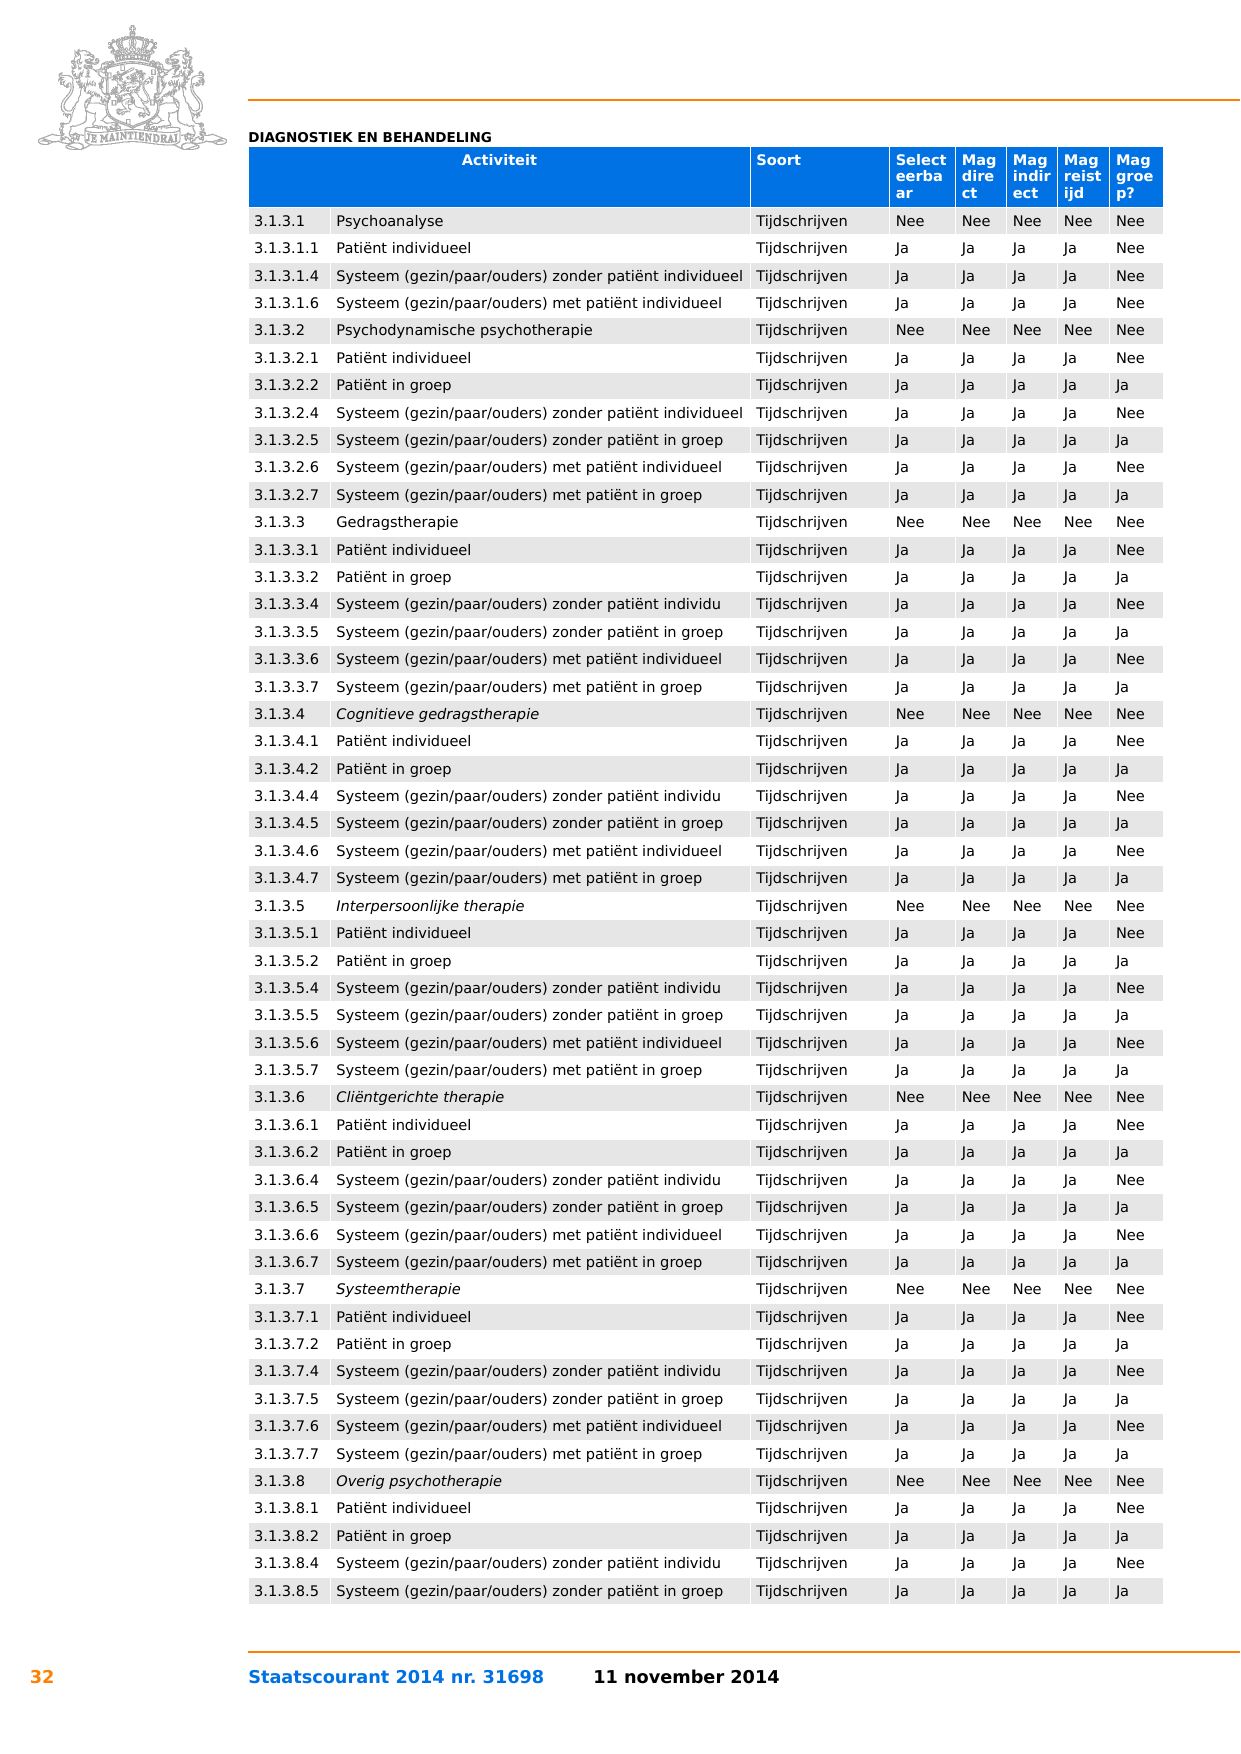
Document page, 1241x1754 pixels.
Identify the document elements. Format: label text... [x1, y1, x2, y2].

table_cell Ja [1007, 1441, 1057, 1467]
table_cell Nee [1110, 783, 1163, 810]
table_cell Nee [1110, 1414, 1163, 1440]
table_cell Ja [1110, 564, 1163, 591]
table_cell 3.1.3.1.1 [249, 235, 330, 262]
table_cell Ja [1110, 948, 1163, 974]
table_cell Ja [1007, 427, 1057, 453]
table_cell Nee [956, 701, 1006, 727]
table_cell 3.1.3.6.1 [249, 1112, 330, 1138]
table_cell Tijdschrijven [751, 345, 889, 371]
table_cell Ja [1007, 263, 1057, 289]
table_cell Systeemtherapie [331, 1276, 750, 1303]
table_cell Ja [1110, 1331, 1163, 1358]
table_cell Tijdschrijven [751, 811, 889, 837]
table_cell Ja [890, 592, 955, 618]
table_cell Ja [1007, 1331, 1057, 1358]
table_cell Tijdschrijven [751, 1249, 889, 1275]
table_cell Ja [1058, 345, 1109, 371]
table_cell Tijdschrijven [751, 1496, 889, 1522]
table_cell Nee [1110, 455, 1163, 481]
table_cell Systeem (gezin/paar/ouders) zonder patiënt in groep [331, 619, 750, 645]
table_cell Nee [890, 509, 955, 536]
table_cell 3.1.3.7.1 [249, 1304, 330, 1330]
table_cell 3.1.3.5.2 [249, 948, 330, 974]
table_cell Nee [1110, 290, 1163, 317]
table_cell 3.1.3.1 [249, 208, 330, 234]
table_cell 3.1.3.8.4 [249, 1550, 330, 1577]
table_cell Ja [1058, 674, 1109, 700]
table_cell Nee [1110, 1276, 1163, 1303]
table_cell Ja [956, 1167, 1006, 1193]
table_cell Psychoanalyse [331, 208, 750, 234]
table_cell Mag indirect [1007, 147, 1057, 207]
table_cell Ja [1058, 1194, 1109, 1221]
table_cell Ja [1058, 783, 1109, 810]
table_cell Nee [1007, 1276, 1057, 1303]
table_cell 3.1.3.7.6 [249, 1414, 330, 1440]
table_cell Ja [890, 1414, 955, 1440]
table_cell Tijdschrijven [751, 1194, 889, 1221]
table_cell 3.1.3.1.6 [249, 290, 330, 317]
table_cell Ja [1007, 674, 1057, 700]
table_cell Tijdschrijven [751, 564, 889, 591]
table_cell Tijdschrijven [751, 783, 889, 810]
table_cell Nee [1110, 509, 1163, 536]
table_cell Tijdschrijven [751, 1359, 889, 1385]
table_cell Tijdschrijven [751, 235, 889, 262]
table_cell Ja [890, 1331, 955, 1358]
table_cell Nee [890, 208, 955, 234]
table_cell 3.1.3.3.2 [249, 564, 330, 591]
table_cell Ja [890, 400, 955, 426]
table_cell Ja [1007, 1003, 1057, 1029]
table_cell 3.1.3.2.6 [249, 455, 330, 481]
table_cell Ja [956, 729, 1006, 755]
table_cell Tijdschrijven [751, 975, 889, 1001]
table_cell 3.1.3.3.1 [249, 537, 330, 563]
table_cell Ja [1110, 1140, 1163, 1166]
table_cell Patiënt individueel [331, 345, 750, 371]
table_cell Gedragstherapie [331, 509, 750, 536]
table_cell Ja [1110, 373, 1163, 399]
table_cell Nee [1007, 1468, 1057, 1494]
table_cell Ja [890, 619, 955, 645]
table_cell Ja [1110, 619, 1163, 645]
table_cell Tijdschrijven [751, 920, 889, 947]
table_cell Soort [751, 147, 889, 207]
table_cell Ja [1058, 729, 1109, 755]
table_cell Ja [1007, 1249, 1057, 1275]
table_cell Ja [1007, 1194, 1057, 1221]
table_cell Ja [1058, 1359, 1109, 1385]
table_cell Systeem (gezin/paar/ouders) zonder patiënt in groep [331, 1578, 750, 1604]
table_cell Ja [956, 1112, 1006, 1138]
table_cell Tijdschrijven [751, 866, 889, 892]
table_cell Ja [956, 975, 1006, 1001]
table_cell Ja [890, 948, 955, 974]
table_cell Nee [1058, 208, 1109, 234]
table_cell Ja [956, 948, 1006, 974]
table_cell Nee [1110, 729, 1163, 755]
table_cell Tijdschrijven [751, 619, 889, 645]
table_cell Nee [1007, 893, 1057, 919]
table_cell Ja [1058, 1057, 1109, 1084]
table_cell Ja [1058, 866, 1109, 892]
table_cell Systeem (gezin/paar/ouders) zonder patiënt in groep [331, 811, 750, 837]
table_cell Ja [890, 345, 955, 371]
table_cell Systeem (gezin/paar/ouders) met patiënt individueel [331, 838, 750, 864]
table_cell Tijdschrijven [751, 1030, 889, 1056]
table_cell Ja [956, 373, 1006, 399]
table_cell 3.1.3.2.7 [249, 482, 330, 508]
table_cell Nee [956, 893, 1006, 919]
table_cell Systeem (gezin/paar/ouders) met patiënt in groep [331, 1249, 750, 1275]
table_cell Ja [1007, 729, 1057, 755]
table_cell Nee [890, 701, 955, 727]
table_cell Tijdschrijven [751, 1222, 889, 1248]
table_cell Cliëntgerichte therapie [331, 1085, 750, 1111]
table_cell Ja [956, 783, 1006, 810]
table_cell Mag groep? [1110, 147, 1163, 207]
table_cell Patiënt individueel [331, 1304, 750, 1330]
table_cell Ja [956, 920, 1006, 947]
table_cell Ja [1058, 290, 1109, 317]
table_cell Nee [956, 1468, 1006, 1494]
table_cell 3.1.3.6.4 [249, 1167, 330, 1193]
table_cell Systeem (gezin/paar/ouders) zonder patiënt in groep [331, 427, 750, 453]
table_cell Tijdschrijven [751, 646, 889, 673]
table_cell Ja [1007, 537, 1057, 563]
table_cell Ja [1058, 1523, 1109, 1549]
table_cell Nee [890, 893, 955, 919]
table_cell Ja [1007, 920, 1057, 947]
table_cell Ja [890, 783, 955, 810]
table_cell Ja [890, 1140, 955, 1166]
table_cell Ja [1110, 1194, 1163, 1221]
table_cell Nee [1110, 1085, 1163, 1111]
table_cell Ja [956, 674, 1006, 700]
table_cell Tijdschrijven [751, 1441, 889, 1467]
table_header DIAGNOSTIEK EN BEHANDELING [248, 130, 1163, 146]
table_cell Ja [890, 1167, 955, 1193]
table_cell Ja [1058, 1167, 1109, 1193]
table_cell Tijdschrijven [751, 1578, 889, 1604]
table_cell Systeem (gezin/paar/ouders) met patiënt individueel [331, 1414, 750, 1440]
table_cell Ja [890, 975, 955, 1001]
table_cell Ja [1007, 1523, 1057, 1549]
table_cell Ja [1058, 1003, 1109, 1029]
table_cell Ja [956, 1304, 1006, 1330]
table_cell Ja [890, 811, 955, 837]
table_cell Ja [1007, 235, 1057, 262]
table_cell Cognitieve gedragstherapie [331, 701, 750, 727]
table_cell Ja [1058, 592, 1109, 618]
table_cell Ja [956, 1030, 1006, 1056]
table_cell 3.1.3.5.7 [249, 1057, 330, 1084]
table_cell Mag reistijd [1058, 147, 1109, 207]
table_cell Nee [1058, 318, 1109, 344]
table_cell Ja [1058, 455, 1109, 481]
table_cell 3.1.3.6.2 [249, 1140, 330, 1166]
table_cell Patiënt individueel [331, 235, 750, 262]
table_cell 3.1.3.8 [249, 1468, 330, 1494]
table_cell Ja [1007, 1140, 1057, 1166]
table_cell Ja [1058, 1441, 1109, 1467]
table_cell Systeem (gezin/paar/ouders) met patiënt individueel [331, 290, 750, 317]
table_cell Nee [1110, 1112, 1163, 1138]
table_cell Ja [1058, 1414, 1109, 1440]
table_cell Nee [956, 318, 1006, 344]
table_cell Ja [1007, 1030, 1057, 1056]
table_cell Ja [1007, 1550, 1057, 1577]
table_cell Ja [890, 1304, 955, 1330]
table_cell Ja [956, 592, 1006, 618]
table_cell Ja [1007, 1304, 1057, 1330]
table_cell Systeem (gezin/paar/ouders) met patiënt in groep [331, 1441, 750, 1467]
table_cell Tijdschrijven [751, 1304, 889, 1330]
table_cell Ja [956, 537, 1006, 563]
table_cell Tijdschrijven [751, 1140, 889, 1166]
table_cell Tijdschrijven [751, 290, 889, 317]
table_cell 3.1.3.4.2 [249, 756, 330, 782]
table_cell Ja [1007, 646, 1057, 673]
table_cell 3.1.3.4.4 [249, 783, 330, 810]
table_cell Ja [956, 263, 1006, 289]
table_cell Ja [1058, 564, 1109, 591]
table_cell Ja [956, 235, 1006, 262]
table_cell Ja [1058, 1331, 1109, 1358]
table_cell Ja [956, 427, 1006, 453]
table_cell Tijdschrijven [751, 1414, 889, 1440]
table_cell Ja [890, 1249, 955, 1275]
table_cell Ja [956, 290, 1006, 317]
table_cell Patiënt in groep [331, 948, 750, 974]
table_cell Ja [1110, 1578, 1163, 1604]
table_cell Ja [956, 1414, 1006, 1440]
table_cell Ja [956, 1194, 1006, 1221]
table_cell Ja [1058, 646, 1109, 673]
table_cell Nee [1110, 893, 1163, 919]
table_cell Tijdschrijven [751, 318, 889, 344]
table_cell Ja [1058, 1140, 1109, 1166]
table_cell 3.1.3.8.1 [249, 1496, 330, 1522]
table_cell 3.1.3.8.2 [249, 1523, 330, 1549]
table_cell Ja [1058, 619, 1109, 645]
table_cell Ja [890, 1550, 955, 1577]
table_cell Systeem (gezin/paar/ouders) met patiënt individueel [331, 1030, 750, 1056]
table_cell Ja [1007, 1414, 1057, 1440]
table_cell Ja [890, 455, 955, 481]
table_cell Tijdschrijven [751, 1386, 889, 1412]
table_cell Interpersoonlijke therapie [331, 893, 750, 919]
table_cell Nee [1058, 509, 1109, 536]
table_cell Ja [890, 427, 955, 453]
table_cell 3.1.3.5.1 [249, 920, 330, 947]
table_cell Nee [1110, 208, 1163, 234]
table_cell Systeem (gezin/paar/ouders) met patiënt individueel [331, 646, 750, 673]
table_cell Ja [956, 1441, 1006, 1467]
table_cell Tijdschrijven [751, 674, 889, 700]
table_cell Ja [1058, 427, 1109, 453]
table_cell Ja [956, 838, 1006, 864]
table_cell Tijdschrijven [751, 373, 889, 399]
table_cell Nee [1110, 318, 1163, 344]
table_cell Ja [1058, 373, 1109, 399]
table_cell Ja [1007, 290, 1057, 317]
table_cell Ja [1058, 1550, 1109, 1577]
table_cell Tijdschrijven [751, 1523, 889, 1549]
table_cell Ja [1007, 1112, 1057, 1138]
table_cell Ja [1007, 1359, 1057, 1385]
table_cell Patiënt in groep [331, 756, 750, 782]
table_cell 3.1.3.3.6 [249, 646, 330, 673]
table_cell 3.1.3.5.6 [249, 1030, 330, 1056]
table_cell Ja [1110, 811, 1163, 837]
table_cell Patiënt individueel [331, 1112, 750, 1138]
table_cell Ja [1110, 1249, 1163, 1275]
table_cell Systeem (gezin/paar/ouders) zonder patiënt individueel [331, 263, 750, 289]
table_cell Patiënt in groep [331, 1523, 750, 1549]
table_cell Systeem (gezin/paar/ouders) zonder patiënt individu [331, 975, 750, 1001]
table_cell Ja [1007, 1496, 1057, 1522]
table_cell Ja [890, 838, 955, 864]
table_cell Ja [1007, 783, 1057, 810]
table_cell Tijdschrijven [751, 948, 889, 974]
table_cell Ja [1007, 482, 1057, 508]
table_cell Ja [1058, 400, 1109, 426]
table_cell Ja [1007, 1578, 1057, 1604]
table_cell Ja [1058, 920, 1109, 947]
table_cell Ja [1058, 537, 1109, 563]
table_cell Ja [890, 1003, 955, 1029]
table_cell Tijdschrijven [751, 756, 889, 782]
table_cell 3.1.3.3.4 [249, 592, 330, 618]
table_cell Ja [1007, 1386, 1057, 1412]
table_cell Ja [890, 1496, 955, 1522]
table_cell 3.1.3.8.5 [249, 1578, 330, 1604]
table_cell Ja [1058, 1249, 1109, 1275]
table_cell Nee [1110, 235, 1163, 262]
table_cell Ja [1058, 1304, 1109, 1330]
table_cell Ja [1058, 263, 1109, 289]
table_cell Ja [1058, 1578, 1109, 1604]
table_cell Ja [1110, 1441, 1163, 1467]
table_cell Nee [1110, 920, 1163, 947]
table_cell Ja [956, 646, 1006, 673]
table_cell Nee [1110, 592, 1163, 618]
table_cell Nee [1058, 1276, 1109, 1303]
table_cell Ja [1007, 373, 1057, 399]
table_cell Systeem (gezin/paar/ouders) met patiënt in groep [331, 866, 750, 892]
table_cell Tijdschrijven [751, 1550, 889, 1577]
table_cell Ja [890, 1112, 955, 1138]
table_cell 3.1.3.6.6 [249, 1222, 330, 1248]
table_cell Ja [890, 920, 955, 947]
table_cell Systeem (gezin/paar/ouders) met patiënt in groep [331, 1057, 750, 1084]
table_cell Nee [1007, 701, 1057, 727]
table_cell Ja [890, 482, 955, 508]
table_cell Ja [1007, 455, 1057, 481]
table_cell Ja [1007, 400, 1057, 426]
table_cell 3.1.3.7 [249, 1276, 330, 1303]
table_cell Ja [1058, 975, 1109, 1001]
table_cell 3.1.3.6.7 [249, 1249, 330, 1275]
table_cell Nee [1007, 509, 1057, 536]
table_cell Ja [956, 1249, 1006, 1275]
table_cell Ja [1058, 756, 1109, 782]
table_cell Tijdschrijven [751, 592, 889, 618]
table_cell Ja [1058, 838, 1109, 864]
table_cell Tijdschrijven [751, 729, 889, 755]
table_cell Tijdschrijven [751, 1167, 889, 1193]
table_cell Nee [1058, 701, 1109, 727]
table_cell 3.1.3.3 [249, 509, 330, 536]
table_cell Patiënt in groep [331, 373, 750, 399]
table_cell Ja [890, 674, 955, 700]
table_cell Activiteit [249, 147, 750, 207]
table_cell Tijdschrijven [751, 482, 889, 508]
table_cell Systeem (gezin/paar/ouders) met patiënt individueel [331, 1222, 750, 1248]
table_cell Systeem (gezin/paar/ouders) met patiënt in groep [331, 674, 750, 700]
table_cell 3.1.3.4.6 [249, 838, 330, 864]
table_cell Nee [1058, 1468, 1109, 1494]
table_cell Systeem (gezin/paar/ouders) zonder patiënt individueel [331, 400, 750, 426]
table_cell Ja [1007, 811, 1057, 837]
table_cell Ja [956, 866, 1006, 892]
table_cell Ja [890, 1523, 955, 1549]
table_cell Ja [1110, 1003, 1163, 1029]
table_cell Ja [956, 482, 1006, 508]
table_cell 3.1.3.5.4 [249, 975, 330, 1001]
table_cell Ja [956, 1359, 1006, 1385]
table_cell Ja [956, 400, 1006, 426]
table_cell Tijdschrijven [751, 1085, 889, 1111]
table_cell Systeem (gezin/paar/ouders) zonder patiënt individu [331, 1359, 750, 1385]
table_cell Tijdschrijven [751, 509, 889, 536]
table_cell Systeem (gezin/paar/ouders) zonder patiënt individu [331, 1167, 750, 1193]
table_cell Ja [890, 290, 955, 317]
table_cell 3.1.3.3.7 [249, 674, 330, 700]
table_cell Ja [956, 1331, 1006, 1358]
table_cell Ja [1007, 564, 1057, 591]
table_cell Nee [890, 1276, 955, 1303]
table_cell Ja [890, 1222, 955, 1248]
table_cell 3.1.3.2.5 [249, 427, 330, 453]
table_cell Ja [890, 1057, 955, 1084]
table_cell Tijdschrijven [751, 427, 889, 453]
table_cell Ja [890, 1386, 955, 1412]
table_cell Nee [1110, 1304, 1163, 1330]
table_cell Nee [1110, 345, 1163, 371]
table_cell 3.1.3.7.2 [249, 1331, 330, 1358]
table_cell Ja [1058, 811, 1109, 837]
table_cell Ja [890, 729, 955, 755]
table_cell Ja [1058, 1386, 1109, 1412]
table_cell Tijdschrijven [751, 208, 889, 234]
table_cell Ja [1058, 235, 1109, 262]
table_cell Ja [1007, 1057, 1057, 1084]
table_cell Ja [956, 1003, 1006, 1029]
table_cell Ja [1058, 1030, 1109, 1056]
table_cell Nee [1110, 1222, 1163, 1248]
table_cell Ja [1058, 1222, 1109, 1248]
table_cell Ja [890, 235, 955, 262]
table_cell 3.1.3.5.5 [249, 1003, 330, 1029]
table_cell Nee [1007, 1085, 1057, 1111]
table_cell Tijdschrijven [751, 701, 889, 727]
table_cell Tijdschrijven [751, 537, 889, 563]
table_cell Tijdschrijven [751, 1003, 889, 1029]
table_cell Tijdschrijven [751, 838, 889, 864]
table_cell Systeem (gezin/paar/ouders) met patiënt individueel [331, 455, 750, 481]
table_cell Nee [1110, 1496, 1163, 1522]
table_cell Ja [1007, 1222, 1057, 1248]
table_cell Nee [1110, 1167, 1163, 1193]
table_cell Nee [890, 318, 955, 344]
table_cell Ja [956, 1523, 1006, 1549]
table_cell Tijdschrijven [751, 263, 889, 289]
table_cell Nee [1058, 893, 1109, 919]
table_cell Ja [1110, 482, 1163, 508]
table_cell Nee [1110, 646, 1163, 673]
table_cell Nee [1110, 263, 1163, 289]
table_cell Ja [1110, 674, 1163, 700]
table_cell Ja [956, 1386, 1006, 1412]
table_cell Nee [890, 1085, 955, 1111]
table_cell Ja [956, 756, 1006, 782]
table_cell Ja [956, 564, 1006, 591]
table_cell Ja [890, 1194, 955, 1221]
table_cell Tijdschrijven [751, 893, 889, 919]
table_cell Ja [890, 1578, 955, 1604]
table_cell Ja [1110, 1386, 1163, 1412]
table_cell Ja [1110, 866, 1163, 892]
table_cell Patiënt in groep [331, 564, 750, 591]
table_cell Systeem (gezin/paar/ouders) zonder patiënt individu [331, 1550, 750, 1577]
table_cell Overig psychotherapie [331, 1468, 750, 1494]
table_cell Ja [1058, 1112, 1109, 1138]
table_cell Ja [1007, 866, 1057, 892]
table_cell 3.1.3.7.7 [249, 1441, 330, 1467]
table_cell Nee [956, 1085, 1006, 1111]
table_cell 3.1.3.4 [249, 701, 330, 727]
table_cell Nee [956, 509, 1006, 536]
table_cell 3.1.3.1.4 [249, 263, 330, 289]
table_cell Ja [956, 455, 1006, 481]
table_cell 3.1.3.2.1 [249, 345, 330, 371]
table_cell Nee [1110, 838, 1163, 864]
table_cell 3.1.3.2.2 [249, 373, 330, 399]
table_cell Nee [1110, 701, 1163, 727]
table_cell 3.1.3.3.5 [249, 619, 330, 645]
table_cell Tijdschrijven [751, 400, 889, 426]
table_cell Ja [1007, 975, 1057, 1001]
table_cell Systeem (gezin/paar/ouders) zonder patiënt in groep [331, 1194, 750, 1221]
picture [38, 25, 227, 150]
table_cell Psychodynamische psychotherapie [331, 318, 750, 344]
table_cell 3.1.3.6.5 [249, 1194, 330, 1221]
table_cell Nee [1110, 1359, 1163, 1385]
table_cell Ja [1058, 1496, 1109, 1522]
table_cell Ja [890, 1359, 955, 1385]
table_cell Ja [890, 756, 955, 782]
table_cell Patiënt in groep [331, 1140, 750, 1166]
table_cell Ja [956, 1578, 1006, 1604]
table_cell Ja [1007, 592, 1057, 618]
table_cell Ja [1007, 345, 1057, 371]
table_cell Systeem (gezin/paar/ouders) zonder patiënt individu [331, 783, 750, 810]
table_cell Ja [956, 345, 1006, 371]
table_cell Ja [890, 564, 955, 591]
table_cell Ja [1110, 756, 1163, 782]
table_cell Ja [890, 1441, 955, 1467]
table_cell Nee [1007, 318, 1057, 344]
table_cell 3.1.3.4.7 [249, 866, 330, 892]
table_cell 3.1.3.6 [249, 1085, 330, 1111]
table_cell Ja [1110, 427, 1163, 453]
table_cell Ja [1058, 948, 1109, 974]
table_cell Ja [890, 1030, 955, 1056]
table_cell 3.1.3.5 [249, 893, 330, 919]
table_cell Ja [956, 1550, 1006, 1577]
table_cell Systeem (gezin/paar/ouders) met patiënt in groep [331, 482, 750, 508]
table_cell Ja [956, 1057, 1006, 1084]
table_cell Nee [956, 208, 1006, 234]
table_cell Tijdschrijven [751, 1276, 889, 1303]
table_cell Selecteerbaar [890, 147, 955, 207]
table_cell Tijdschrijven [751, 1331, 889, 1358]
table_cell Ja [1058, 482, 1109, 508]
table_cell Ja [1007, 1167, 1057, 1193]
table_cell Ja [890, 537, 955, 563]
table_cell Ja [890, 866, 955, 892]
table_cell Systeem (gezin/paar/ouders) zonder patiënt in groep [331, 1386, 750, 1412]
table_cell Patiënt individueel [331, 920, 750, 947]
table_cell Ja [1007, 838, 1057, 864]
table_cell 3.1.3.4.1 [249, 729, 330, 755]
table_cell Ja [1007, 948, 1057, 974]
table_cell Ja [890, 373, 955, 399]
table_cell Ja [1110, 1523, 1163, 1549]
table_cell Ja [1110, 1057, 1163, 1084]
table_cell 3.1.3.7.5 [249, 1386, 330, 1412]
table_cell Patiënt individueel [331, 1496, 750, 1522]
table_cell Patiënt in groep [331, 1331, 750, 1358]
table_cell Ja [956, 1496, 1006, 1522]
table_cell Systeem (gezin/paar/ouders) zonder patiënt individu [331, 592, 750, 618]
table_cell 3.1.3.4.5 [249, 811, 330, 837]
table_cell Tijdschrijven [751, 1057, 889, 1084]
table_cell Nee [1110, 1550, 1163, 1577]
table_cell Mag direct [956, 147, 1006, 207]
table_cell 3.1.3.7.4 [249, 1359, 330, 1385]
table_cell Tijdschrijven [751, 455, 889, 481]
table_cell Ja [956, 1140, 1006, 1166]
table_cell Patiënt individueel [331, 729, 750, 755]
table_cell Ja [956, 619, 1006, 645]
table_cell Nee [1058, 1085, 1109, 1111]
table_cell Nee [1110, 975, 1163, 1001]
table_cell Ja [956, 1222, 1006, 1248]
table_cell Ja [956, 811, 1006, 837]
table_cell Systeem (gezin/paar/ouders) zonder patiënt in groep [331, 1003, 750, 1029]
table_cell Tijdschrijven [751, 1468, 889, 1494]
table_cell Ja [890, 263, 955, 289]
table_cell 3.1.3.2.4 [249, 400, 330, 426]
table_cell Nee [1007, 208, 1057, 234]
table_cell Ja [1007, 619, 1057, 645]
table_cell Nee [1110, 1468, 1163, 1494]
table_cell 3.1.3.2 [249, 318, 330, 344]
table_cell Nee [890, 1468, 955, 1494]
table_cell Nee [1110, 1030, 1163, 1056]
table_cell Ja [1007, 756, 1057, 782]
table_cell Tijdschrijven [751, 1112, 889, 1138]
table_cell Nee [1110, 400, 1163, 426]
table_cell Patiënt individueel [331, 537, 750, 563]
table_cell Ja [890, 646, 955, 673]
table_cell Nee [1110, 537, 1163, 563]
table_cell Nee [956, 1276, 1006, 1303]
